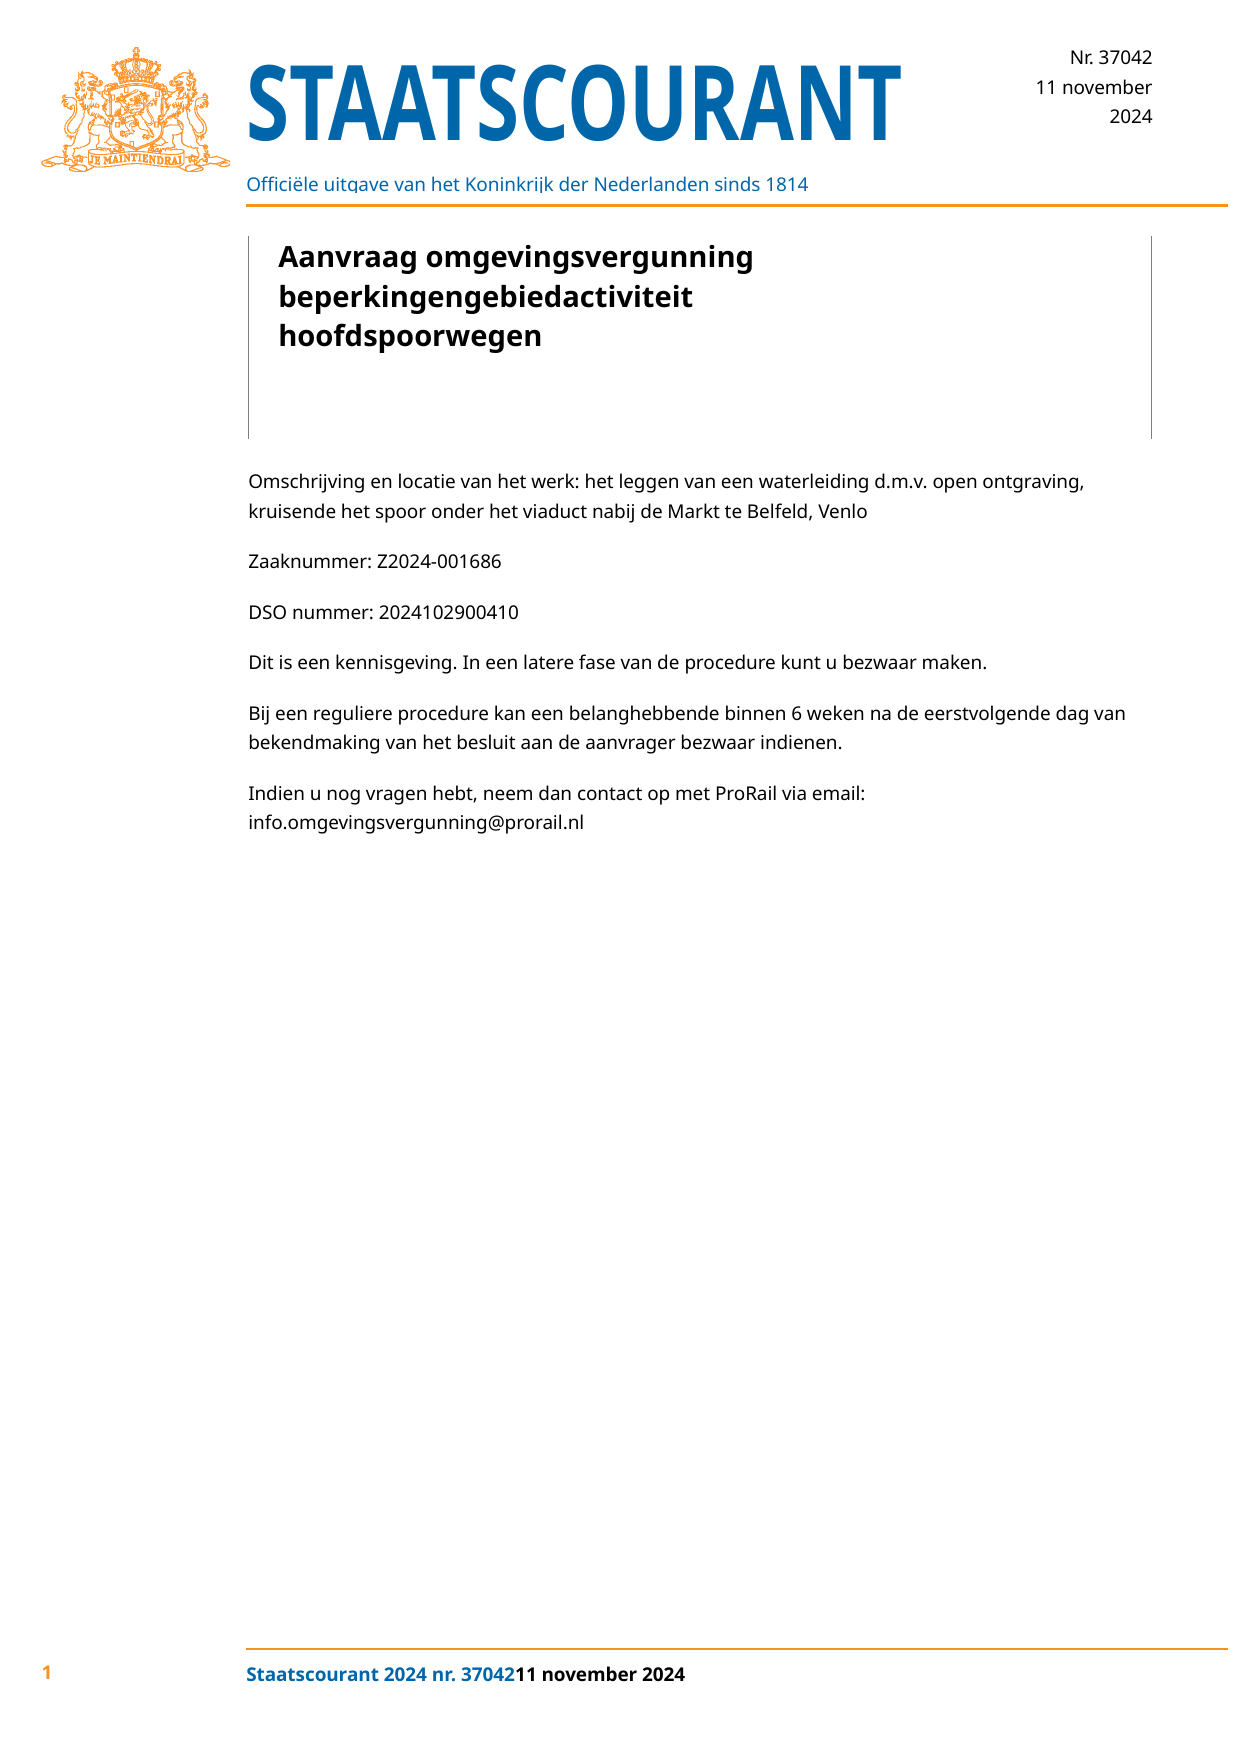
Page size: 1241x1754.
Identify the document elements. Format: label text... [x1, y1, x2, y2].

text Indien u nog vragen hebt, neem dan contact op met ProRail via email: info.omgevingsvergunning@prorail.nl [248, 780, 1152, 835]
text Bij een reguliere procedure kan een belanghebbende binnen 6 weken na de eerstvolgende dag van bekendmaking van het besluit aan de aanvrager bezwaar indienen. [248, 700, 1152, 755]
table_header [1090, 236, 1151, 413]
table_header Aanvraag omgevingsvergunning beperkingengebiedactiviteit hoofdspoorwegen [249, 236, 850, 439]
text Dit is een kennisgeving. In een latere fase van de procedure kunt u bezwaar maken. [248, 649, 1152, 675]
text Zaaknummer: Z2024-001686 [248, 549, 1152, 574]
table_header [850, 414, 1151, 439]
text Omschrijving en locatie van het werk: het leggen van een waterleiding d.m.v. open ontgraving, kruisende het spoor onder het viaduct nabij de Markt te Belfeld, Venlo [248, 469, 1152, 524]
picture [912, 236, 1090, 414]
text DSO nummer: 2024102900410 [248, 599, 1152, 625]
picture [41, 47, 231, 172]
table_header [850, 236, 912, 413]
